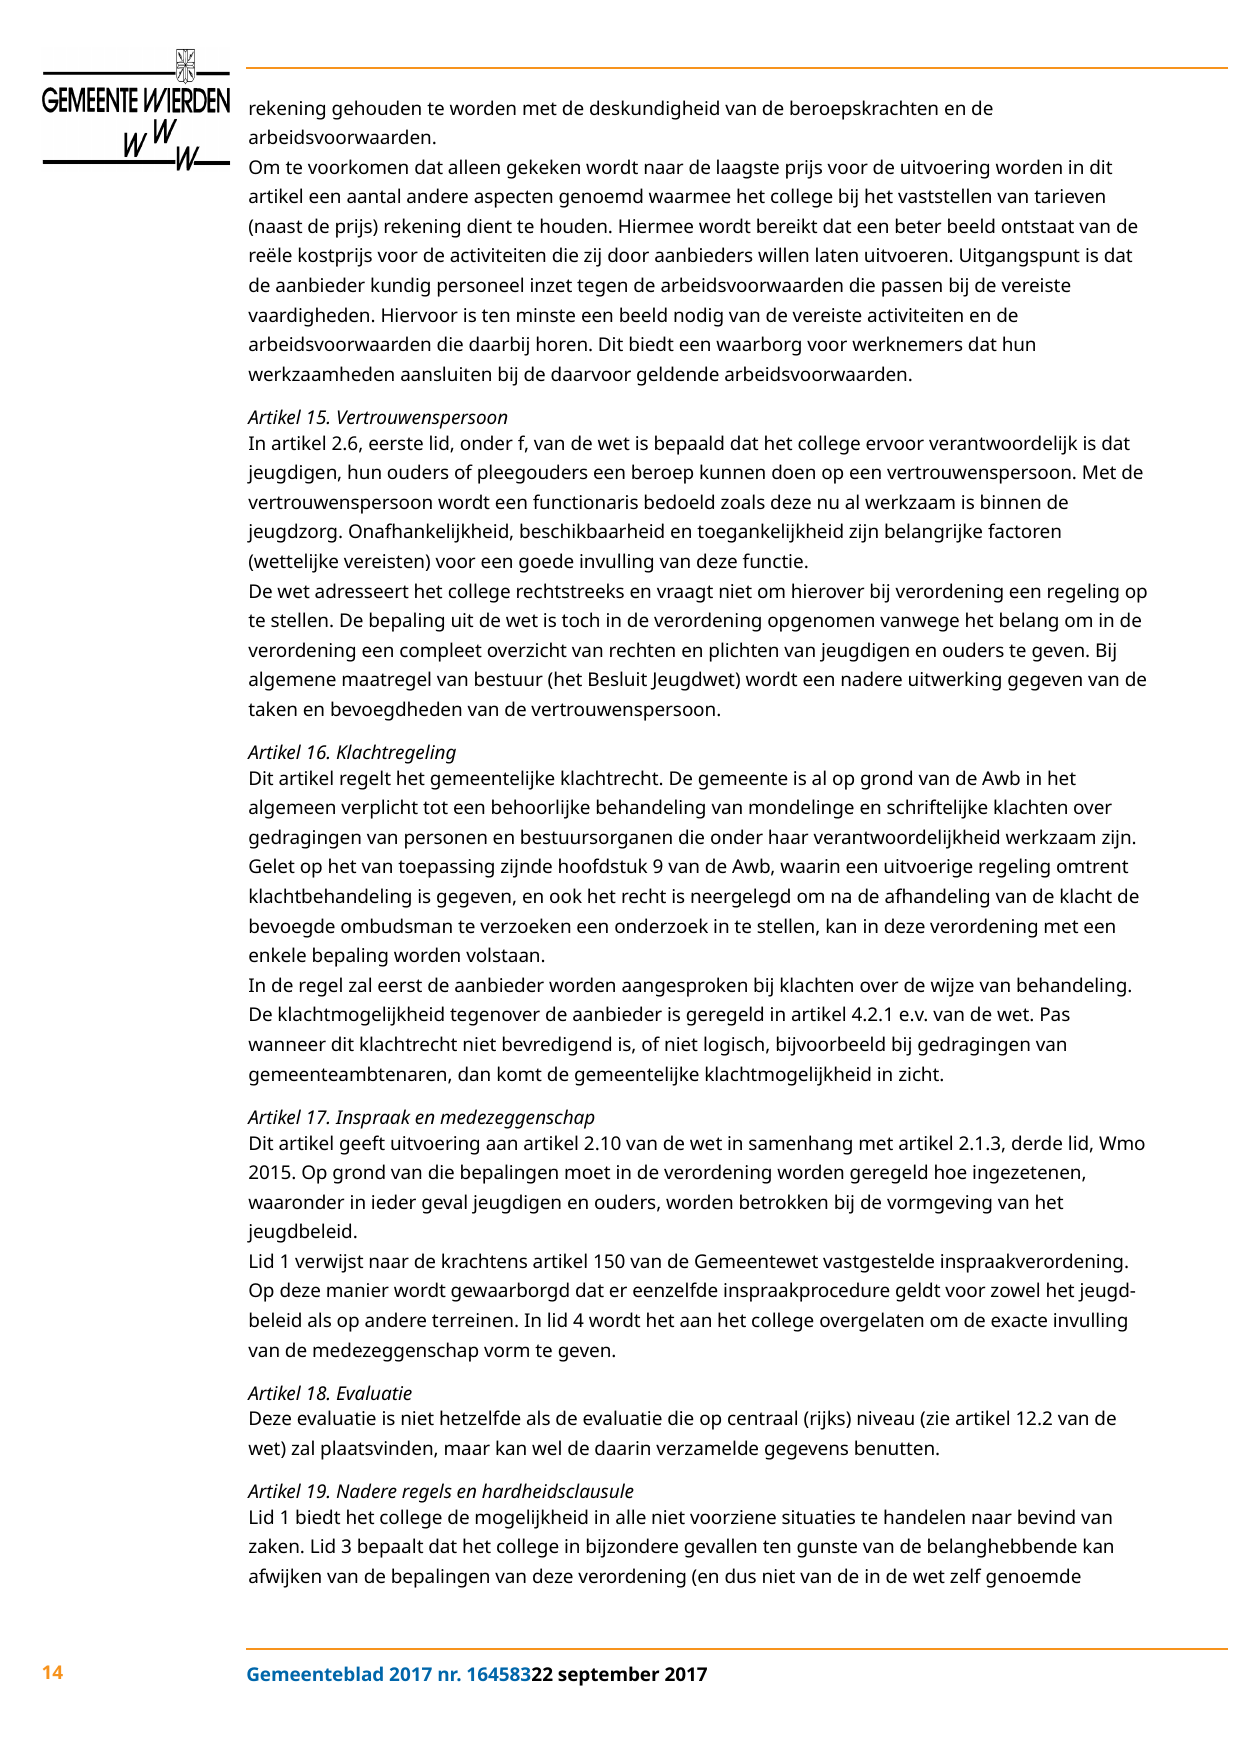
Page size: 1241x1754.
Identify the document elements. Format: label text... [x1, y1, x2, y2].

text De wet adresseert het college rechtstreeks en vraagt niet om hierover bij verordening een regeling op te stellen. De bepaling uit de wet is toch in de verordening opgenomen vanwege het belang om in de verordening een compleet overzicht van rechten en plichten van jeugdigen en ouders te geven. Bij algemene maatregel van bestuur (het Besluit Jeugdwet) wordt een nadere uitwerking gegeven van de taken en bevoegdheden van de vertrouwenspersoon. [248, 578, 1152, 722]
text Artikel 19. Nadere regels en hardheidsclausule [248, 1478, 1152, 1504]
text rekening gehouden te worden met de deskundigheid van de beroepskrachten en de arbeidsvoorwaarden. [248, 95, 1152, 150]
text Deze evaluatie is niet hetzelfde als de evaluatie die op centraal (rijks) niveau (zie artikel 12.2 van de wet) zal plaatsvinden, maar kan wel de daarin verzamelde gegevens benutten. [248, 1406, 1152, 1461]
text Artikel 16. Klachtregeling [248, 739, 1152, 765]
text Dit artikel regelt het gemeentelijke klachtrecht. De gemeente is al op grond van de Awb in het algemeen verplicht tot een behoorlijke behandeling van mondelinge en schriftelijke klachten over gedragingen van personen en bestuursorganen die onder haar verantwoordelijkheid werkzaam zijn. Gelet op het van toepassing zijnde hoofdstuk 9 van de Awb, waarin een uitvoerige regeling omtrent klachtbehandeling is gegeven, en ook het recht is neergelegd om na de afhandeling van de klacht de bevoegde ombudsman te verzoeken een onderzoek in te stellen, kan in deze verordening met een enkele bepaling worden volstaan. [248, 765, 1152, 968]
text In de regel zal eerst de aanbieder worden aangesproken bij klachten over de wijze van behandeling. De klachtmogelijkheid tegenover de aanbieder is geregeld in artikel 4.2.1 e.v. van de wet. Pas wanneer dit klachtrecht niet bevredigend is, of niet logisch, bijvoorbeeld bij gedragingen van gemeenteambtenaren, dan komt de gemeentelijke klachtmogelijkheid in zicht. [248, 972, 1152, 1087]
text Artikel 17. Inspraak en medezeggenschap [248, 1104, 1152, 1130]
text Dit artikel geeft uitvoering aan artikel 2.10 van de wet in samenhang met artikel 2.1.3, derde lid, Wmo 2015. Op grond van die bepalingen moet in de verordening worden geregeld hoe ingezetenen, waaronder in ieder geval jeugdigen en ouders, worden betrokken bij de vormgeving van het jeugdbeleid. [248, 1130, 1152, 1244]
text Om te voorkomen dat alleen gekeken wordt naar de laagste prijs voor de uitvoering worden in dit artikel een aantal andere aspecten genoemd waarmee het college bij het vaststellen van tarieven (naast de prijs) rekening dient te houden. Hiermee wordt bereikt dat een beter beeld ontstaat van de reële kostprijs voor de activiteiten die zij door aanbieders willen laten uitvoeren. Uitgangspunt is dat de aanbieder kundig personeel inzet tegen de arbeidsvoorwaarden die passen bij de vereiste vaardigheden. Hiervoor is ten minste een beeld nodig van de vereiste activiteiten en de arbeidsvoorwaarden die daarbij horen. Dit biedt een waarborg voor werknemers dat hun werkzaamheden aansluiten bij de daarvoor geldende arbeidsvoorwaarden. [248, 154, 1152, 387]
picture [41, 47, 231, 172]
text In artikel 2.6, eerste lid, onder f, van de wet is bepaald dat het college ervoor verantwoordelijk is dat jeugdigen, hun ouders of pleegouders een beroep kunnen doen op een vertrouwenspersoon. Met de vertrouwenspersoon wordt een functionaris bedoeld zoals deze nu al werkzaam is binnen de jeugdzorg. Onafhankelijkheid, beschikbaarheid en toegankelijkheid zijn belangrijke factoren (wettelijke vereisten) voor een goede invulling van deze functie. [248, 430, 1152, 574]
text Lid 1 biedt het college de mogelijkheid in alle niet voorziene situaties te handelen naar bevind van zaken. Lid 3 bepaalt dat het college in bijzondere gevallen ten gunste van de belanghebbende kan afwijken van de bepalingen van deze verordening (en dus niet van de in de wet zelf genoemde [248, 1504, 1152, 1589]
text Lid 1 verwijst naar de krachtens artikel 150 van de Gemeentewet vastgestelde inspraakverordening. Op deze manier wordt gewaarborgd dat er eenzelfde inspraakprocedure geldt voor zowel het jeugd-beleid als op andere terreinen. In lid 4 wordt het aan het college overgelaten om de exacte invulling van de medezeggenschap vorm te geven. [248, 1248, 1152, 1362]
text Artikel 18. Evaluatie [248, 1380, 1152, 1406]
text Artikel 15. Vertrouwenspersoon [248, 404, 1152, 430]
